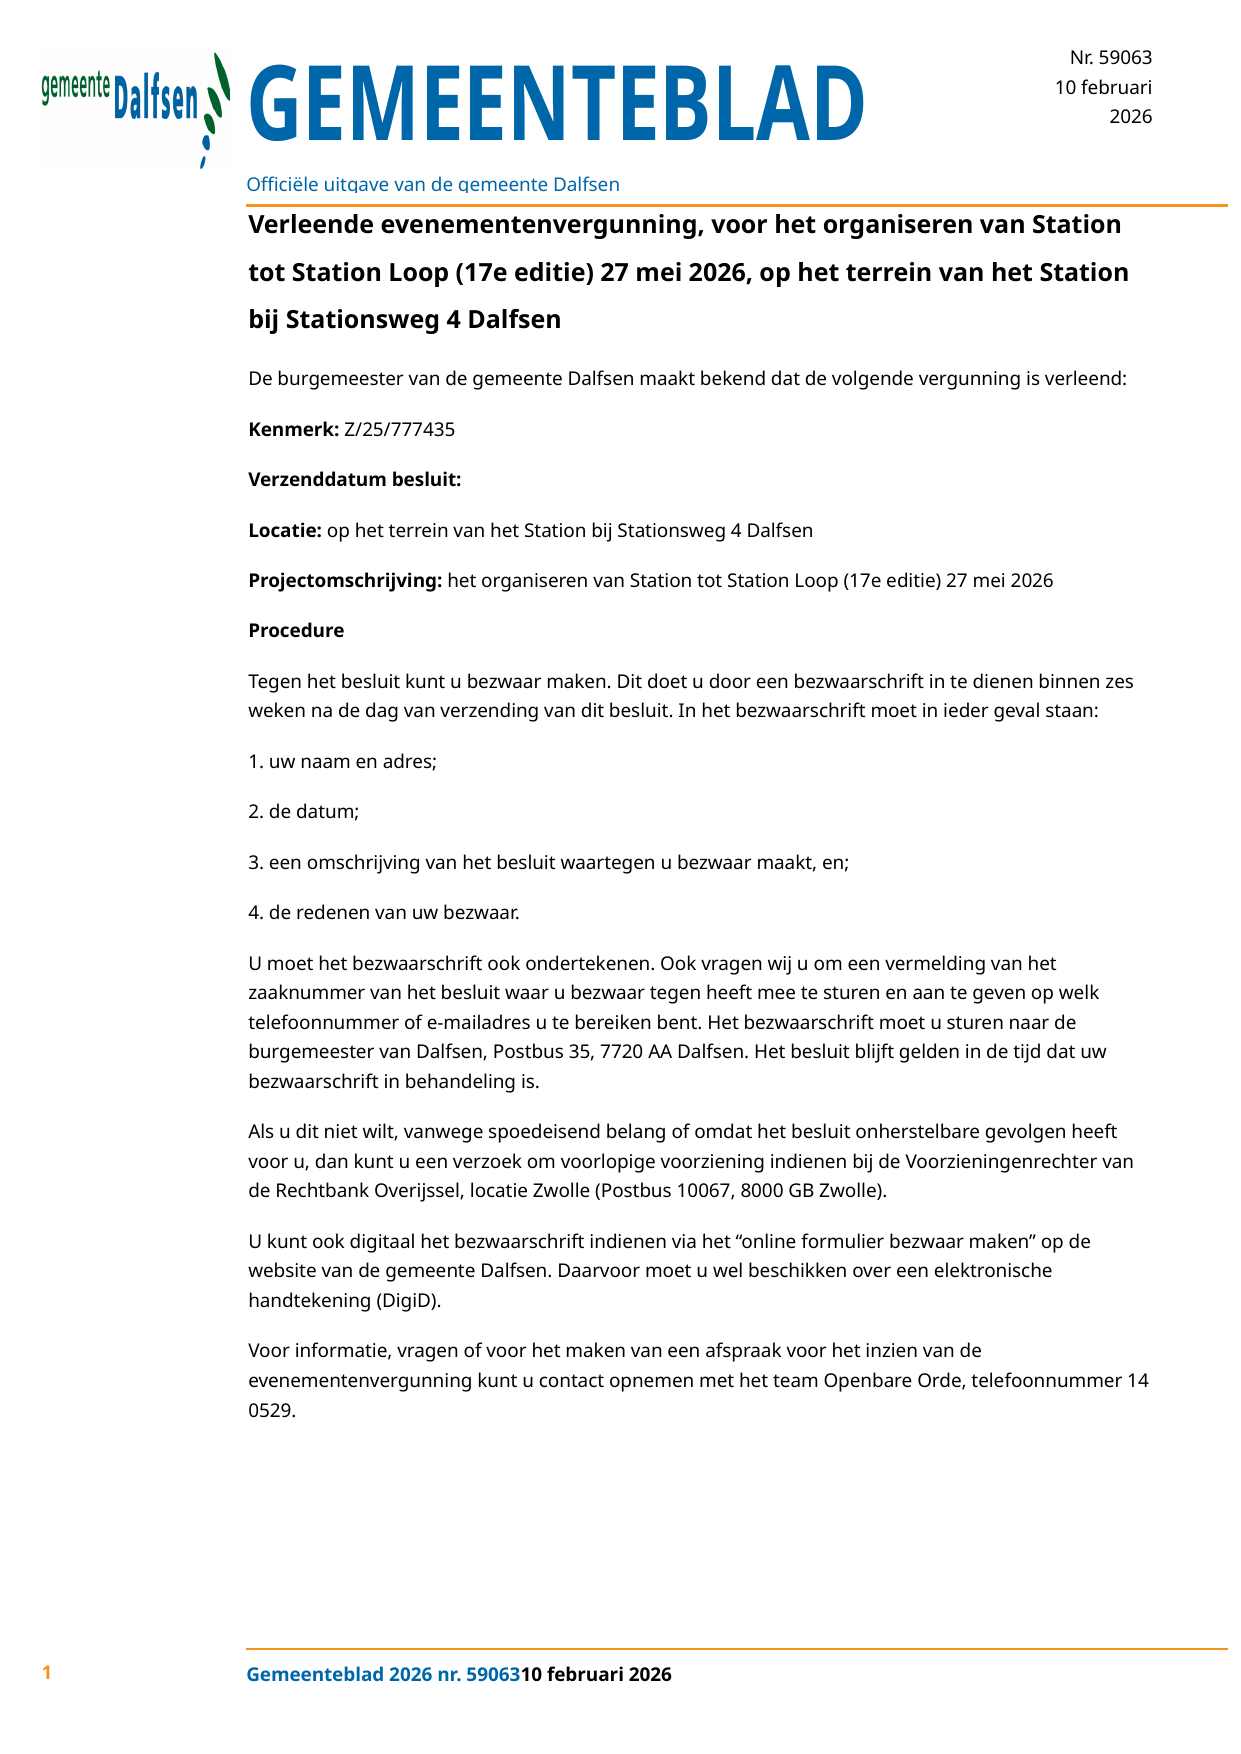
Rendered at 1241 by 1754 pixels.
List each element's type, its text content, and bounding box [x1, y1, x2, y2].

text Tegen het besluit kunt u bezwaar maken. Dit doet u door een bezwaarschrift in te dienen binnen zes weken na de dag van verzending van dit besluit. In het bezwaarschrift moet in ieder geval staan: [248, 668, 1152, 723]
text Voor informatie, vragen of voor het maken van een afspraak voor het inzien van de evenementenvergunning kunt u contact opnemen met het team Openbare Orde, telefoonnummer 14 0529. [248, 1338, 1152, 1422]
text Procedure [248, 618, 1152, 643]
text U moet het bezwaarschrift ook ondertekenen. Ook vragen wij u om een vermelding van het zaaknummer van het besluit waar u bezwaar tegen heeft mee te sturen en aan te geven op welk telefoonnummer of e-mailadres u te bereiken bent. Het bezwaarschrift moet u sturen naar de burgemeester van Dalfsen, Postbus 35, 7720 AA Dalfsen. Het besluit blijft gelden in de tijd dat uw bezwaarschrift in behandeling is. [248, 950, 1152, 1094]
text Als u dit niet wilt, vanwege spoedeisend belang of omdat het besluit onherstelbare gevolgen heeft voor u, dan kunt u een verzoek om voorlopige voorziening indienen bij de Voorzieningenrechter van de Rechtbank Overijssel, locatie Zwolle (Postbus 10067, 8000 GB Zwolle). [248, 1118, 1152, 1203]
text U kunt ook digitaal het bezwaarschrift indienen via het “online formulier bezwaar maken” op de website van de gemeente Dalfsen. Daarvoor moet u wel beschikken over een elektronische handtekening (DigiD). [248, 1228, 1152, 1313]
text De burgemeester van de gemeente Dalfsen maakt bekend dat de volgende vergunning is verleend: [248, 366, 1152, 391]
text Verzenddatum besluit: [248, 466, 1152, 492]
text 4. de redenen van uw bezwaar. [248, 899, 1152, 925]
text 2. de datum; [248, 798, 1152, 824]
text Locatie: op het terrein van het Station bij Stationsweg 4 Dalfsen [248, 517, 1152, 542]
text 3. een omschrijving van het besluit waartegen u bezwaar maakt, en; [248, 849, 1152, 874]
text 1. uw naam en adres; [248, 748, 1152, 774]
text Projectomschrijving: het organiseren van Station tot Station Loop (17e editie) 27 mei 2026 [248, 567, 1152, 593]
text Kenmerk: Z/25/777435 [248, 416, 1152, 442]
text Verleende evenementenvergunning, voor het organiseren van Station tot Station Loop (17e editie) 27 mei 2026, op het terrein van het Station bij Stationsweg 4 Dalfsen [248, 207, 1152, 336]
picture [41, 47, 231, 172]
